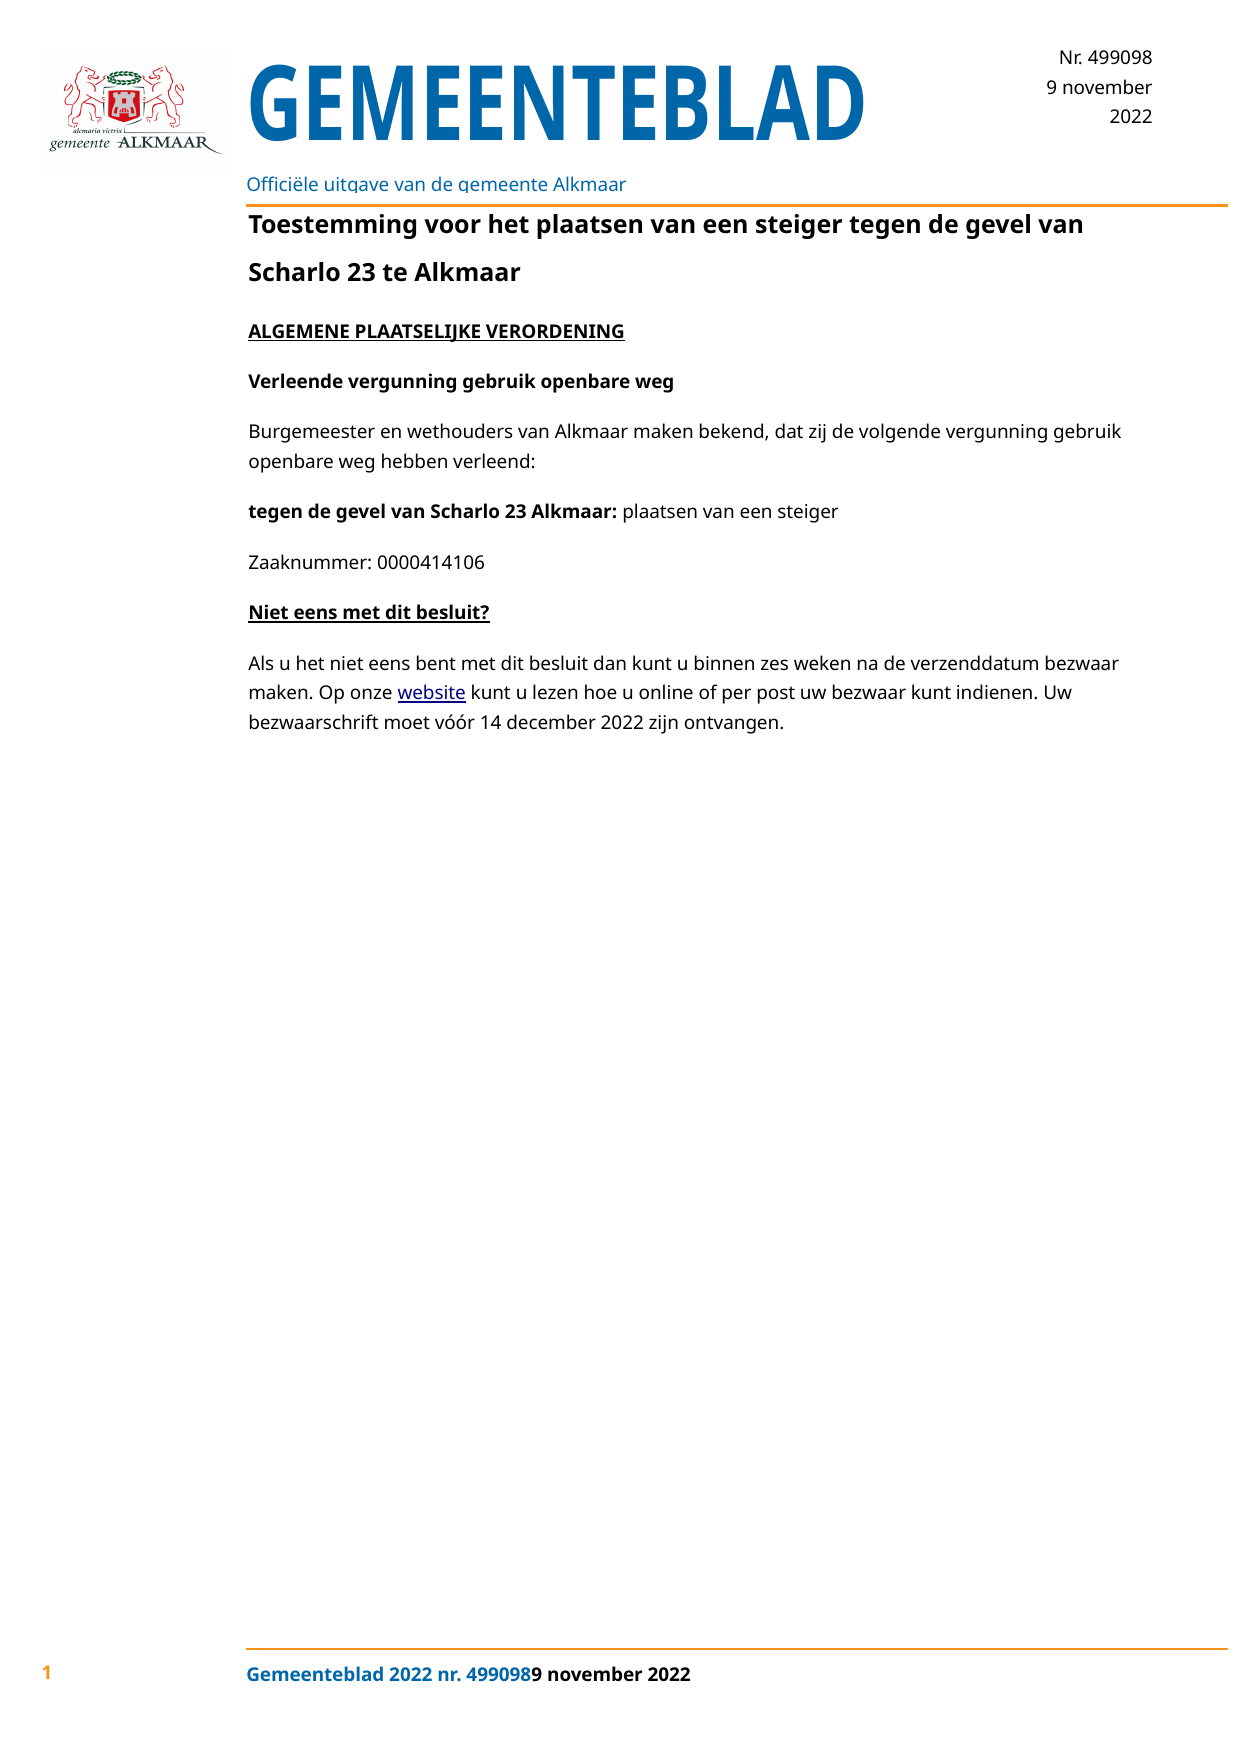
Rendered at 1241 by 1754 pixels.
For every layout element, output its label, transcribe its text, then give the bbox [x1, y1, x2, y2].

text tegen de gevel van Scharlo 23 Alkmaar: plaatsen van een steiger [248, 499, 1152, 524]
text Als u het niet eens bent met dit besluit dan kunt u binnen zes weken na de verzenddatum bezwaar maken. Op onze website kunt u lezen hoe u online of per post uw bezwaar kunt indienen. Uw bezwaarschrift moet vóór 14 december 2022 zijn ontvangen. [248, 650, 1152, 735]
text ALGEMENE PLAATSELIJKE VERORDENING [248, 318, 1152, 344]
text Toestemming voor het plaatsen van een steiger tegen de gevel van Scharlo 23 te Alkmaar [248, 207, 1152, 288]
text Niet eens met dit besluit? [248, 599, 1152, 625]
text Verleende vergunning gebruik openbare weg [248, 368, 1152, 394]
text Zaaknummer: 0000414106 [248, 549, 1152, 575]
picture [41, 47, 231, 172]
text Burgemeester en wethouders van Alkmaar maken bekend, dat zij de volgende vergunning gebruik openbare weg hebben verleend: [248, 419, 1152, 474]
